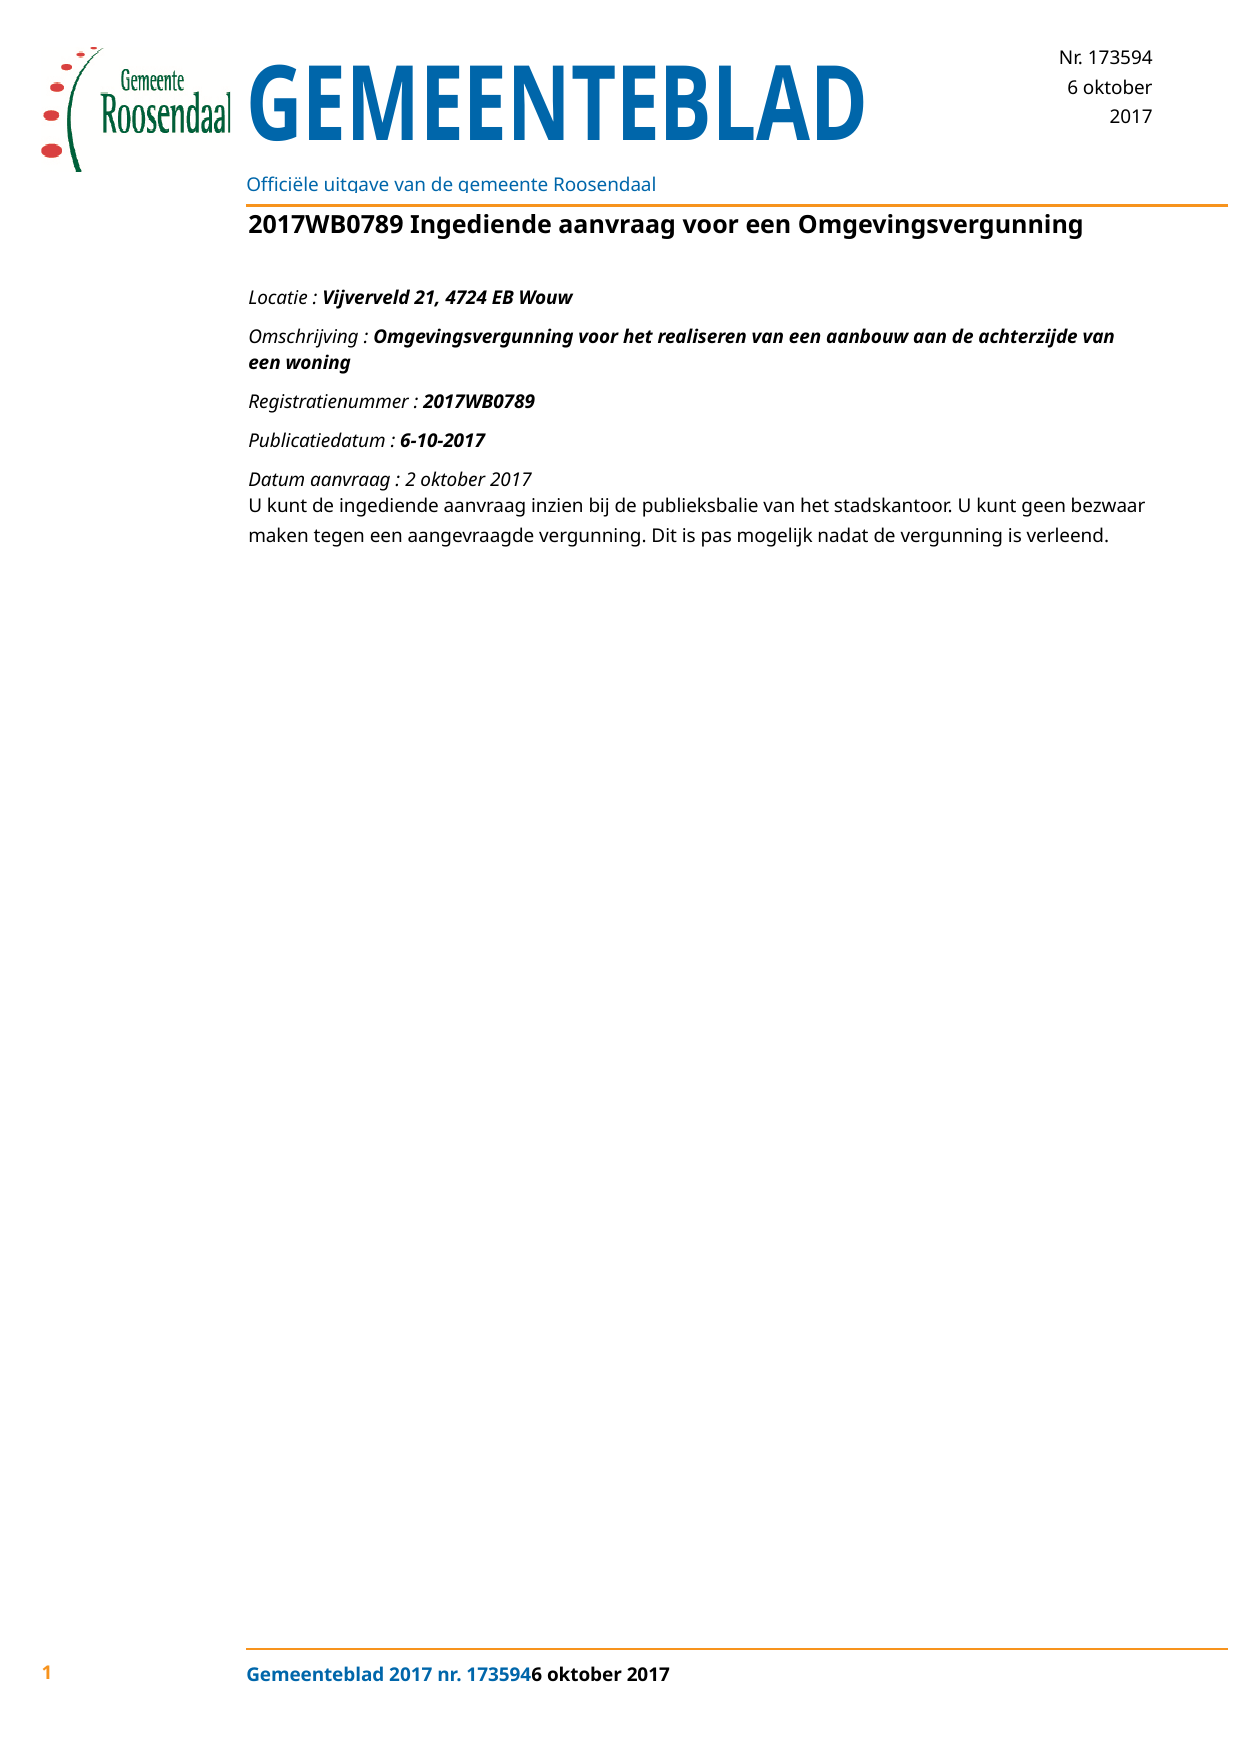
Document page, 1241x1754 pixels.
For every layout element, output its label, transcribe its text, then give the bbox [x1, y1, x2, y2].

text Publicatiedatum : 6-10-2017 [248, 427, 1152, 453]
text Datum aanvraag : 2 oktober 2017 [248, 467, 1152, 492]
picture [41, 47, 231, 172]
text 2017WB0789 Ingediende aanvraag voor een Omgevingsvergunning [248, 207, 1152, 241]
text Omschrijving : Omgevingsvergunning voor het realiseren van een aanbouw aan de achterzijde van een woning [248, 323, 1152, 374]
text U kunt de ingediende aanvraag inzien bij de publieksbalie van het stadskantoor. U kunt geen bezwaar maken tegen een aangevraagde vergunning. Dit is pas mogelijk nadat de vergunning is verleend. [248, 492, 1152, 548]
text Locatie : Vijverveld 21, 4724 EB Wouw [248, 284, 1152, 309]
text Registratienummer : 2017WB0789 [248, 388, 1152, 414]
